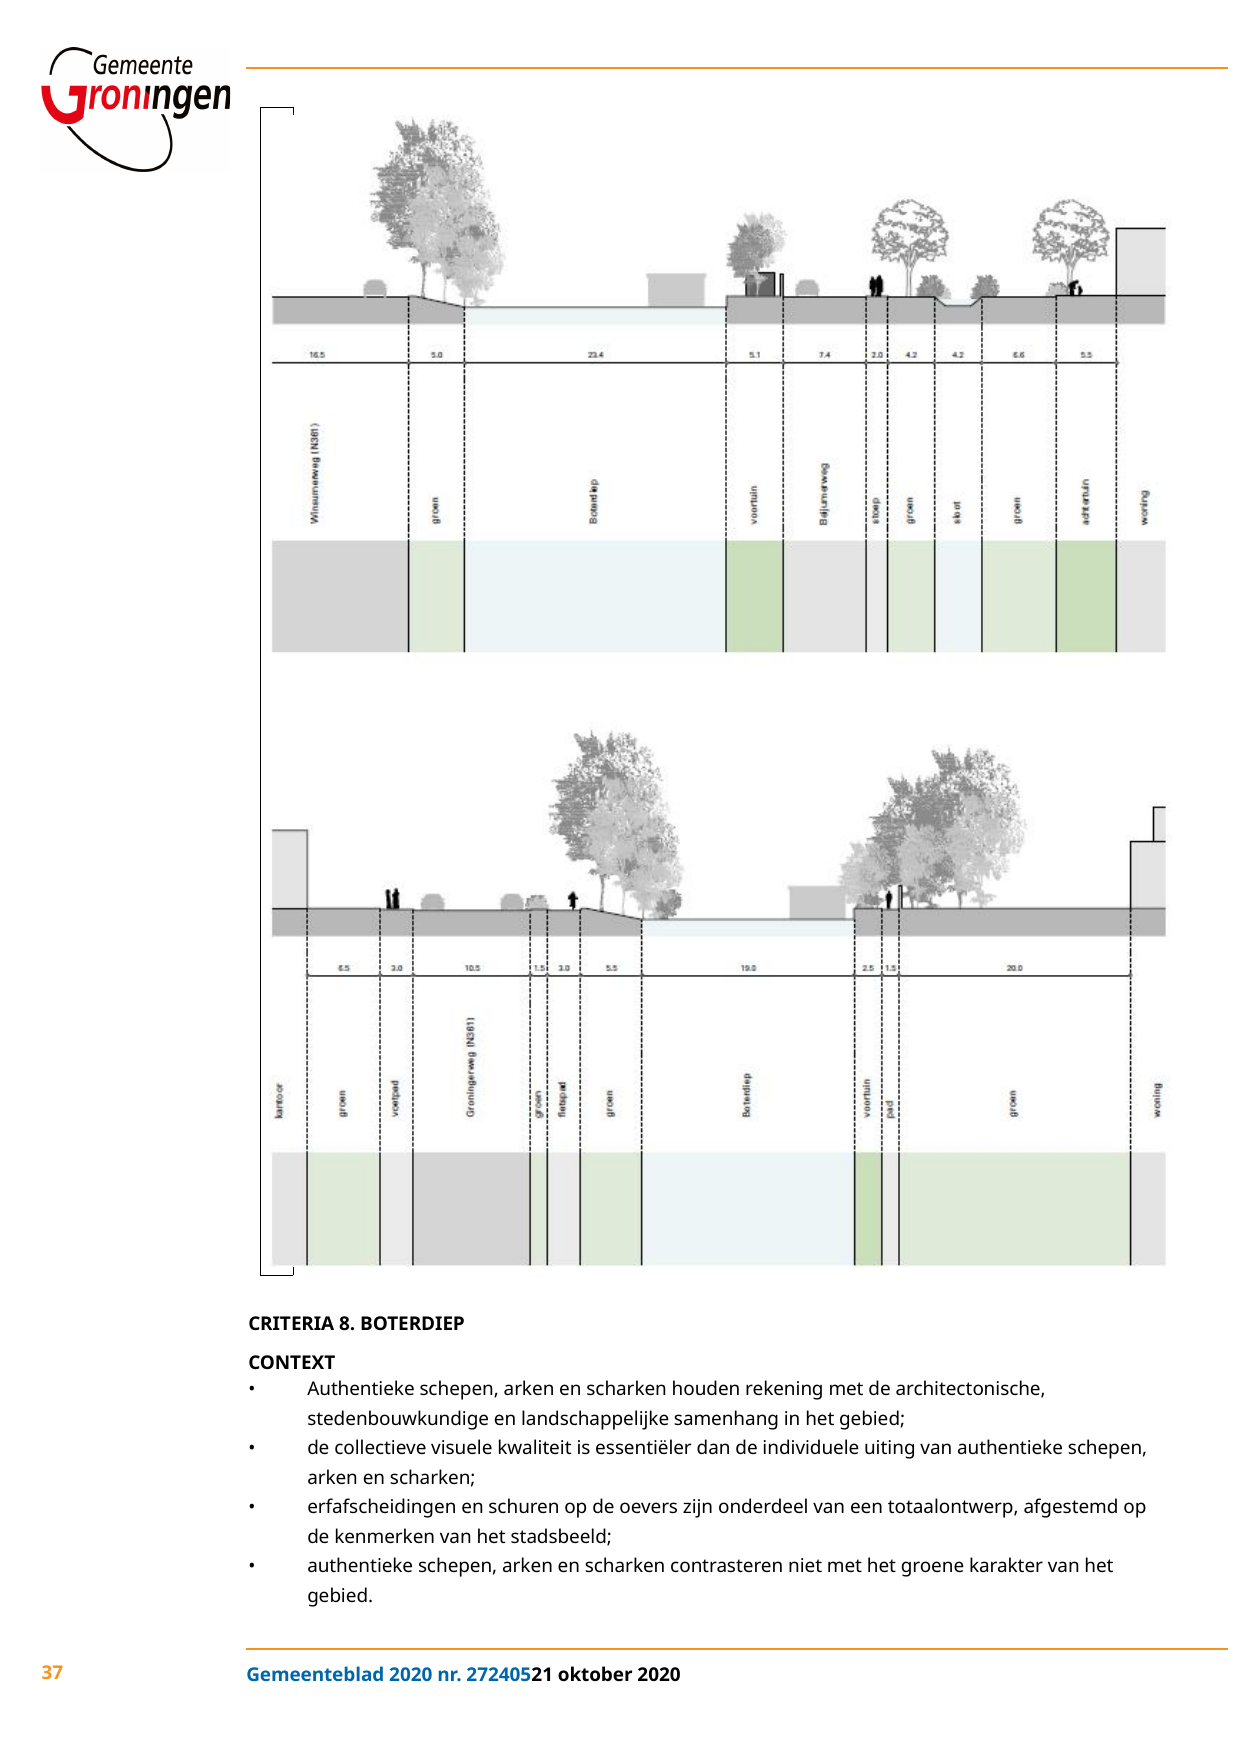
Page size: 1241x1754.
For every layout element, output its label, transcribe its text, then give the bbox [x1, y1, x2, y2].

list erfafscheidingen en schuren op de oevers zijn onderdeel van een totaalontwerp, afgestemd op de kenmerken van het stadsbeeld; [248, 1493, 1152, 1549]
picture [41, 47, 231, 172]
list authentieke schepen, arken en scharken contrasteren niet met het groene karakter van het gebied. [248, 1553, 1152, 1608]
text CONTEXT [248, 1349, 1152, 1375]
picture [268, 115, 1173, 1267]
list Authentieke schepen, arken en scharken houden rekening met de architectonische, stedenbouwkundige en landschappelijke samenhang in het gebied; [248, 1375, 1152, 1431]
list de collectieve visuele kwaliteit is essentiëler dan de individuele uiting van authentieke schepen, arken en scharken; [248, 1434, 1152, 1490]
text CRITERIA 8. BOTERDIEP [248, 1310, 1152, 1336]
